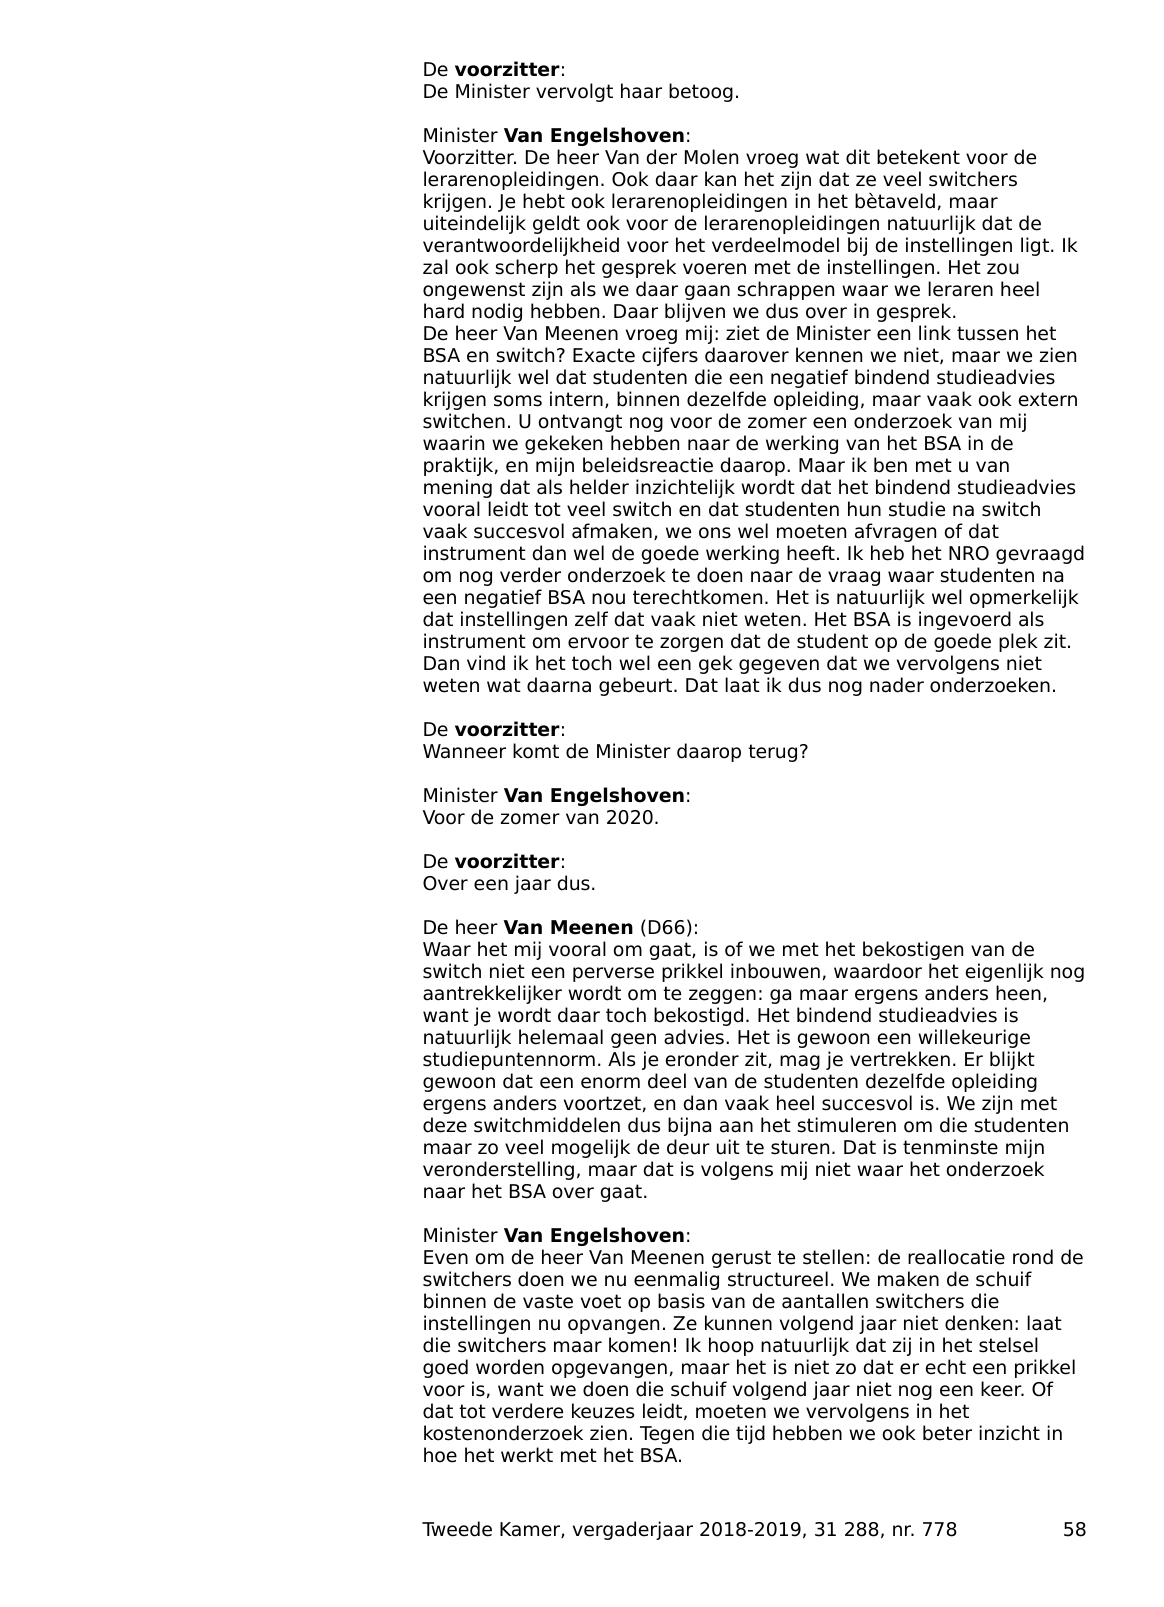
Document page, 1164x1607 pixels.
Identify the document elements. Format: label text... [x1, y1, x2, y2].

text Wanneer komt de Minister daarop terug? [422, 741, 1087, 763]
text Minister Van Engelshoven: [422, 1225, 1087, 1247]
text De voorzitter: [422, 59, 1087, 81]
text Waar het mij vooral om gaat, is of we met het bekostigen van de switch niet een perverse prikkel inbouwen, waardoor het eigenlijk nog aantrekkelijker wordt om te zeggen: ga maar ergens anders heen, want je wordt daar toch bekostigd. Het bindend studieadvies is natuurlijk helemaal geen advies. Het is gewoon een willekeurige studiepuntennorm. Als je eronder zit, mag je vertrekken. Er blijkt gewoon dat een enorm deel van de studenten dezelfde opleiding ergens anders voortzet, en dan vaak heel succesvol is. We zijn met deze switchmiddelen dus bijna aan het stimuleren om die studenten maar zo veel mogelijk de deur uit te sturen. Dat is tenminste mijn veronderstelling, maar dat is volgens mij niet waar het onderzoek naar het BSA over gaat. [422, 939, 1087, 1203]
text De Minister vervolgt haar betoog. [422, 81, 1087, 103]
text Minister Van Engelshoven: [422, 785, 1087, 807]
text Over een jaar dus. [422, 873, 1087, 895]
text Voorzitter. De heer Van der Molen vroeg wat dit betekent voor de lerarenopleidingen. Ook daar kan het zijn dat ze veel switchers krijgen. Je hebt ook lerarenopleidingen in het bètaveld, maar uiteindelijk geldt ook voor de lerarenopleidingen natuurlijk dat de verantwoordelijkheid voor het verdeelmodel bij de instellingen ligt. Ik zal ook scherp het gesprek voeren met de instellingen. Het zou ongewenst zijn als we daar gaan schrappen waar we leraren heel hard nodig hebben. Daar blijven we dus over in gesprek. [422, 147, 1087, 323]
text De voorzitter: [422, 719, 1087, 741]
text Even om de heer Van Meenen gerust te stellen: de reallocatie rond de switchers doen we nu eenmalig structureel. We maken de schuif binnen de vaste voet op basis van de aantallen switchers die instellingen nu opvangen. Ze kunnen volgend jaar niet denken: laat die switchers maar komen! Ik hoop natuurlijk dat zij in het stelsel goed worden opgevangen, maar het is niet zo dat er echt een prikkel voor is, want we doen die schuif volgend jaar niet nog een keer. Of dat tot verdere keuzes leidt, moeten we vervolgens in het kostenonderzoek zien. Tegen die tijd hebben we ook beter inzicht in hoe het werkt met het BSA. [422, 1247, 1087, 1467]
text De voorzitter: [422, 851, 1087, 873]
text De heer Van Meenen vroeg mij: ziet de Minister een link tussen het BSA en switch? Exacte cijfers daarover kennen we niet, maar we zien natuurlijk wel dat studenten die een negatief bindend studieadvies krijgen soms intern, binnen dezelfde opleiding, maar vaak ook extern switchen. U ontvangt nog voor de zomer een onderzoek van mij waarin we gekeken hebben naar de werking van het BSA in de praktijk, en mijn beleidsreactie daarop. Maar ik ben met u van mening dat als helder inzichtelijk wordt dat het bindend studieadvies vooral leidt tot veel switch en dat studenten hun studie na switch vaak succesvol afmaken, we ons wel moeten afvragen of dat instrument dan wel de goede werking heeft. Ik heb het NRO gevraagd om nog verder onderzoek te doen naar de vraag waar studenten na een negatief BSA nou terechtkomen. Het is natuurlijk wel opmerkelijk dat instellingen zelf dat vaak niet weten. Het BSA is ingevoerd als instrument om ervoor te zorgen dat de student op de goede plek zit. Dan vind ik het toch wel een gek gegeven dat we vervolgens niet weten wat daarna gebeurt. Dat laat ik dus nog nader onderzoeken. [422, 323, 1087, 697]
text Minister Van Engelshoven: [422, 125, 1087, 147]
text Voor de zomer van 2020. [422, 807, 1087, 829]
text De heer Van Meenen (D66): [422, 917, 1087, 939]
